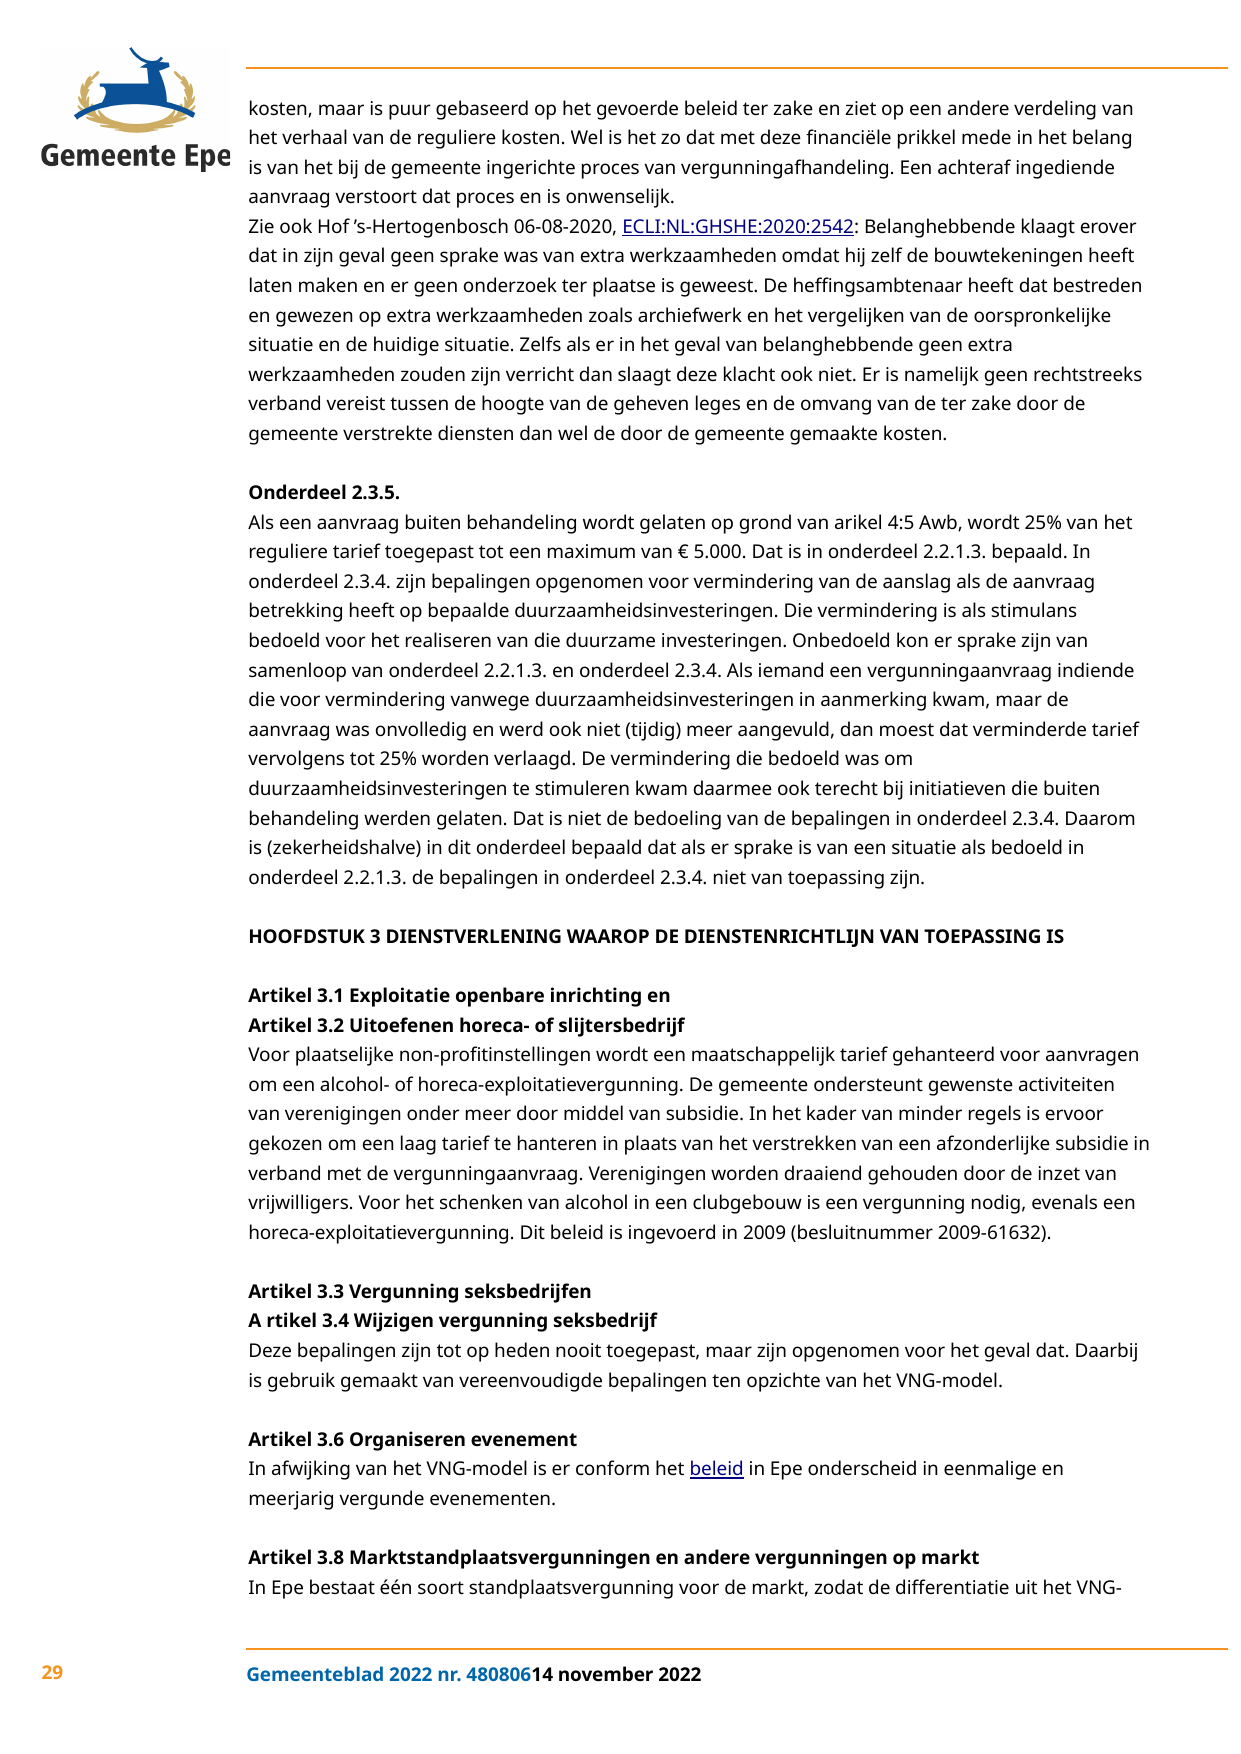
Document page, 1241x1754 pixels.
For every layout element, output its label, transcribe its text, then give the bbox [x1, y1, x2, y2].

text Zie ook Hof ’s-Hertogenbosch 06-08-2020, ECLI:NL:GHSHE:2020:2542: Belanghebbende klaagt erover dat in zijn geval geen sprake was van extra werkzaamheden omdat hij zelf de bouwtekeningen heeft laten maken en er geen onderzoek ter plaatse is geweest. De heffingsambtenaar heeft dat bestreden en gewezen op extra werkzaamheden zoals archiefwerk en het vergelijken van de oorspronkelijke situatie en de huidige situatie. Zelfs als er in het geval van belanghebbende geen extra werkzaamheden zouden zijn verricht dan slaagt deze klacht ook niet. Er is namelijk geen rechtstreeks verband vereist tussen de hoogte van de geheven leges en de omvang van de ter zake door de gemeente verstrekte diensten dan wel de door de gemeente gemaakte kosten. [248, 213, 1152, 446]
text Deze bepalingen zijn tot op heden nooit toegepast, maar zijn opgenomen voor het geval dat. Daarbij is gebruik gemaakt van vereenvoudigde bepalingen ten opzichte van het VNG-model. [248, 1337, 1152, 1393]
text Artikel 3.3 Vergunning seksbedrijfen [248, 1278, 1152, 1304]
picture [41, 47, 231, 172]
text A rtikel 3.4 Wijzigen vergunning seksbedrijf [248, 1308, 1152, 1333]
text In afwijking van het VNG-model is er conform het beleid in Epe onderscheid in eenmalige en meerjarig vergunde evenementen. [248, 1456, 1152, 1511]
text Artikel 3.8 Marktstandplaatsvergunningen en andere vergunningen op markt [248, 1544, 1152, 1570]
text Artikel 3.1 Exploitatie openbare inrichting en [248, 982, 1152, 1008]
text Artikel 3.6 Organiseren evenement [248, 1426, 1152, 1452]
text In Epe bestaat één soort standplaatsvergunning voor de markt, zodat de differentiatie uit het VNG- [248, 1574, 1152, 1600]
text Onderdeel 2.3.5. [248, 479, 1152, 505]
text Voor plaatselijke non-profitinstellingen wordt een maatschappelijk tarief gehanteerd voor aanvragen om een alcohol- of horeca-exploitatievergunning. De gemeente ondersteunt gewenste activiteiten van verenigingen onder meer door middel van subsidie. In het kader van minder regels is ervoor gekozen om een laag tarief te hanteren in plaats van het verstrekken van een afzonderlijke subsidie in verband met de vergunningaanvraag. Verenigingen worden draaiend gehouden door de inzet van vrijwilligers. Voor het schenken van alcohol in een clubgebouw is een vergunning nodig, evenals een horeca-exploitatievergunning. Dit beleid is ingevoerd in 2009 (besluitnummer 2009-61632). [248, 1041, 1152, 1245]
text kosten, maar is puur gebaseerd op het gevoerde beleid ter zake en ziet op een andere verdeling van het verhaal van de reguliere kosten. Wel is het zo dat met deze financiële prikkel mede in het belang is van het bij de gemeente ingerichte proces van vergunningafhandeling. Een achteraf ingediende aanvraag verstoort dat proces en is onwenselijk. [248, 95, 1152, 209]
text Artikel 3.2 Uitoefenen horeca- of slijtersbedrijf [248, 1012, 1152, 1038]
text Als een aanvraag buiten behandeling wordt gelaten op grond van arikel 4:5 Awb, wordt 25% van het reguliere tarief toegepast tot een maximum van € 5.000. Dat is in onderdeel 2.2.1.3. bepaald. In onderdeel 2.3.4. zijn bepalingen opgenomen voor vermindering van de aanslag als de aanvraag betrekking heeft op bepaalde duurzaamheidsinvesteringen. Die vermindering is als stimulans bedoeld voor het realiseren van die duurzame investeringen. Onbedoeld kon er sprake zijn van samenloop van onderdeel 2.2.1.3. en onderdeel 2.3.4. Als iemand een vergunningaanvraag indiende die voor vermindering vanwege duurzaamheidsinvesteringen in aanmerking kwam, maar de aanvraag was onvolledig en werd ook niet (tijdig) meer aangevuld, dan moest dat verminderde tarief vervolgens tot 25% worden verlaagd. De vermindering die bedoeld was om duurzaamheidsinvesteringen te stimuleren kwam daarmee ook terecht bij initiatieven die buiten behandeling werden gelaten. Dat is niet de bedoeling van de bepalingen in onderdeel 2.3.4. Daarom is (zekerheidshalve) in dit onderdeel bepaald dat als er sprake is van een situatie als bedoeld in onderdeel 2.2.1.3. de bepalingen in onderdeel 2.3.4. niet van toepassing zijn. [248, 509, 1152, 890]
text HOOFDSTUK 3 DIENSTVERLENING WAAROP DE DIENSTENRICHTLIJN VAN TOEPASSING IS [248, 923, 1152, 949]
